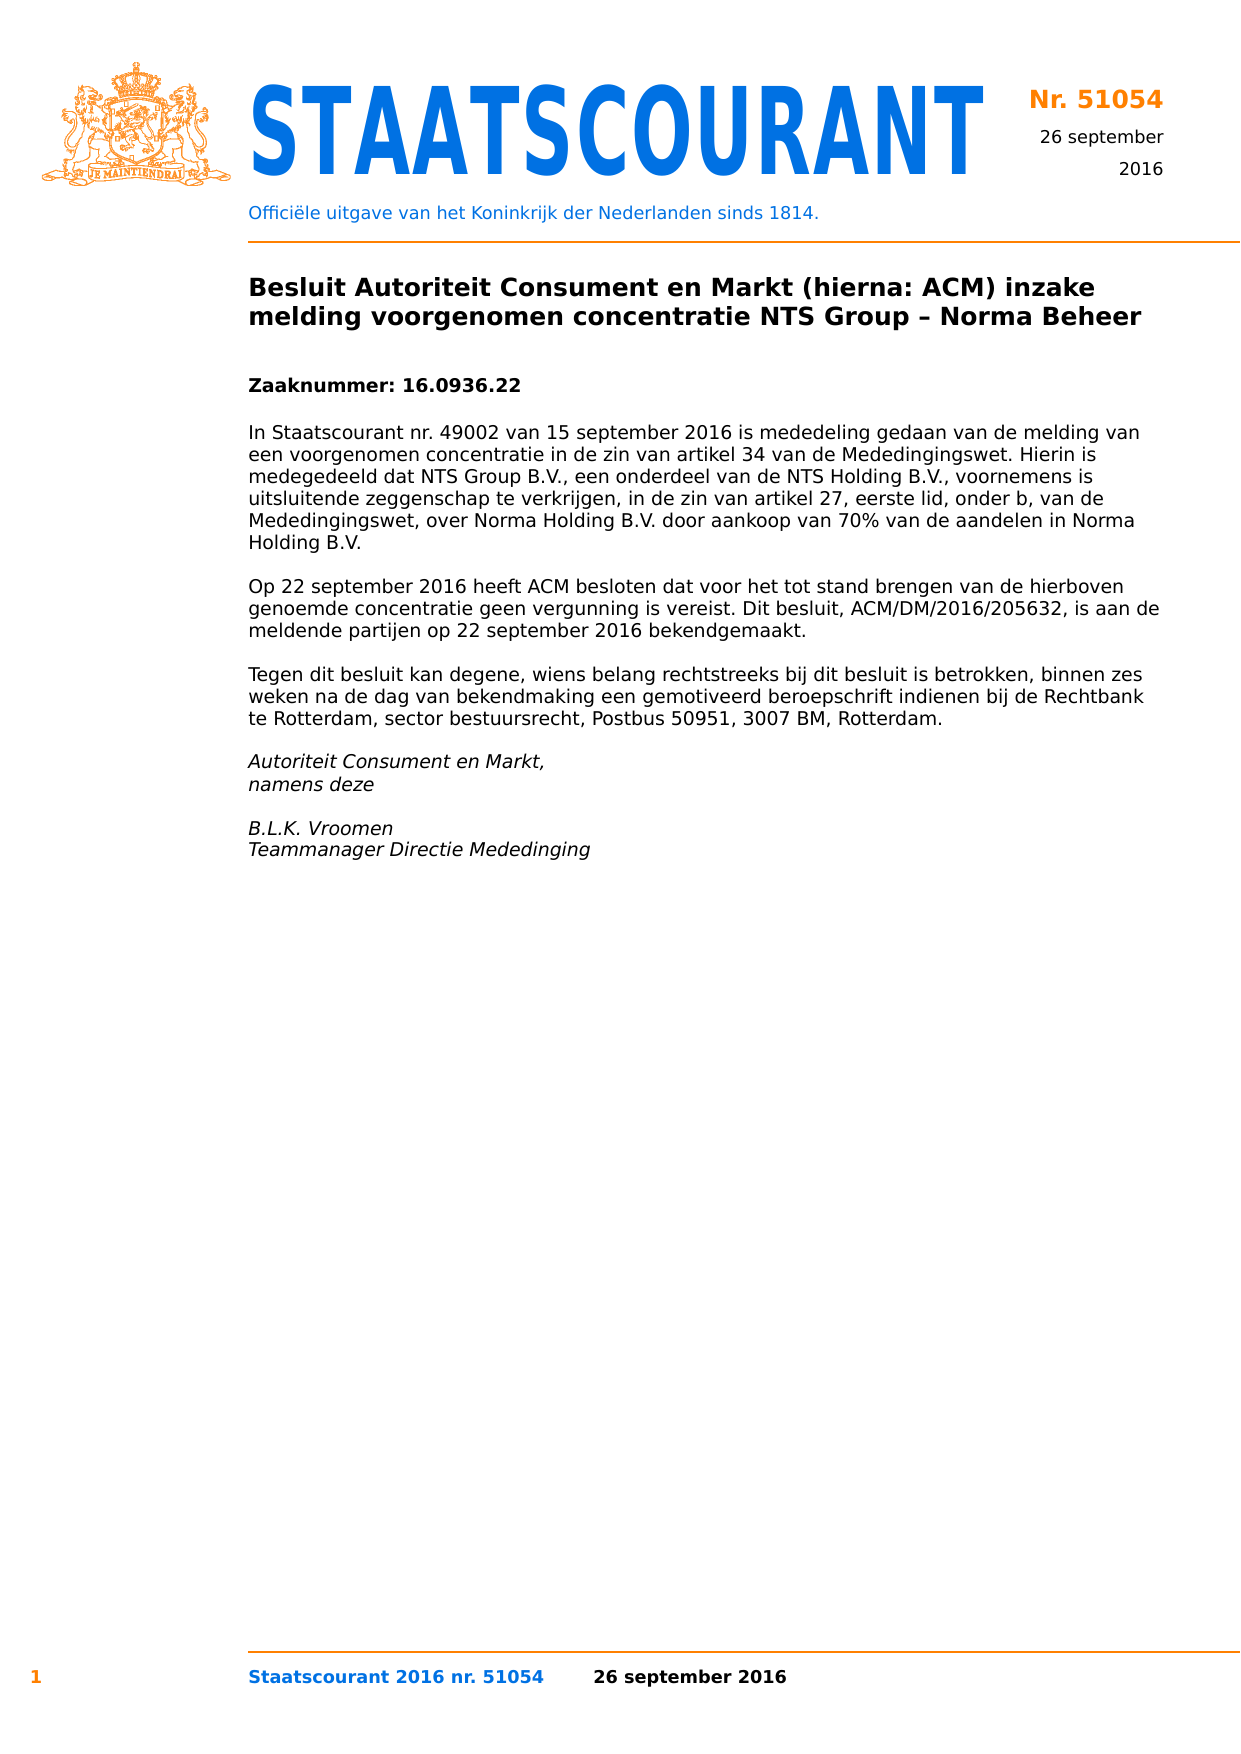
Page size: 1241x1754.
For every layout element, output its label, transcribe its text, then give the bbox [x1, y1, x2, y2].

table_header Nr. 51054 [998, 62, 1240, 121]
table_cell 26 september [998, 121, 1240, 153]
table_cell 2016 [998, 153, 1240, 203]
subtitle Zaaknummer: 16.0936.22 [248, 375, 1163, 397]
table_cell Officiële uitgave van het Koninkrijk der Nederlanden sinds 1814. [248, 203, 1240, 241]
text In Staatscourant nr. 49002 van 15 september 2016 is mededeling gedaan van de melding van een voorgenomen concentratie in de zin van artikel 34 van de Mededingingswet. Hierin is medegedeeld dat NTS Group B.V., een onderdeel van de NTS Holding B.V., voornemens is uitsluitende zeggenschap te verkrijgen, in de zin van artikel 27, eerste lid, onder b, van de Mededingingswet, over Norma Holding B.V. door aankoop van 70% van de aandelen in Norma Holding B.V. [248, 422, 1163, 554]
text Op 22 september 2016 heeft ACM besloten dat voor het tot stand brengen van de hierboven genoemde concentratie geen vergunning is vereist. Dit besluit, ACM/DM/2016/205632, is aan de meldende partijen op 22 september 2016 bekendgemaakt. [248, 576, 1163, 642]
table_header STAATSCOURANT [248, 62, 998, 203]
text Autoriteit Consument en Markt, namens deze B.L.K. Vroomen Teammanager Directie Mededinging [248, 751, 1163, 861]
table_header [25, 62, 248, 241]
picture [41, 62, 231, 186]
text Tegen dit besluit kan degene, wiens belang rechtstreeks bij dit besluit is betrokken, binnen zes weken na de dag van bekendmaking een gemotiveerd beroepschrift indienen bij de Rechtbank te Rotterdam, sector bestuursrecht, Postbus 50951, 3007 BM, Rotterdam. [248, 664, 1163, 729]
subtitle Besluit Autoriteit Consument en Markt (hierna: ACM) inzake melding voorgenomen concentratie NTS Group – Norma Beheer [248, 273, 1163, 331]
